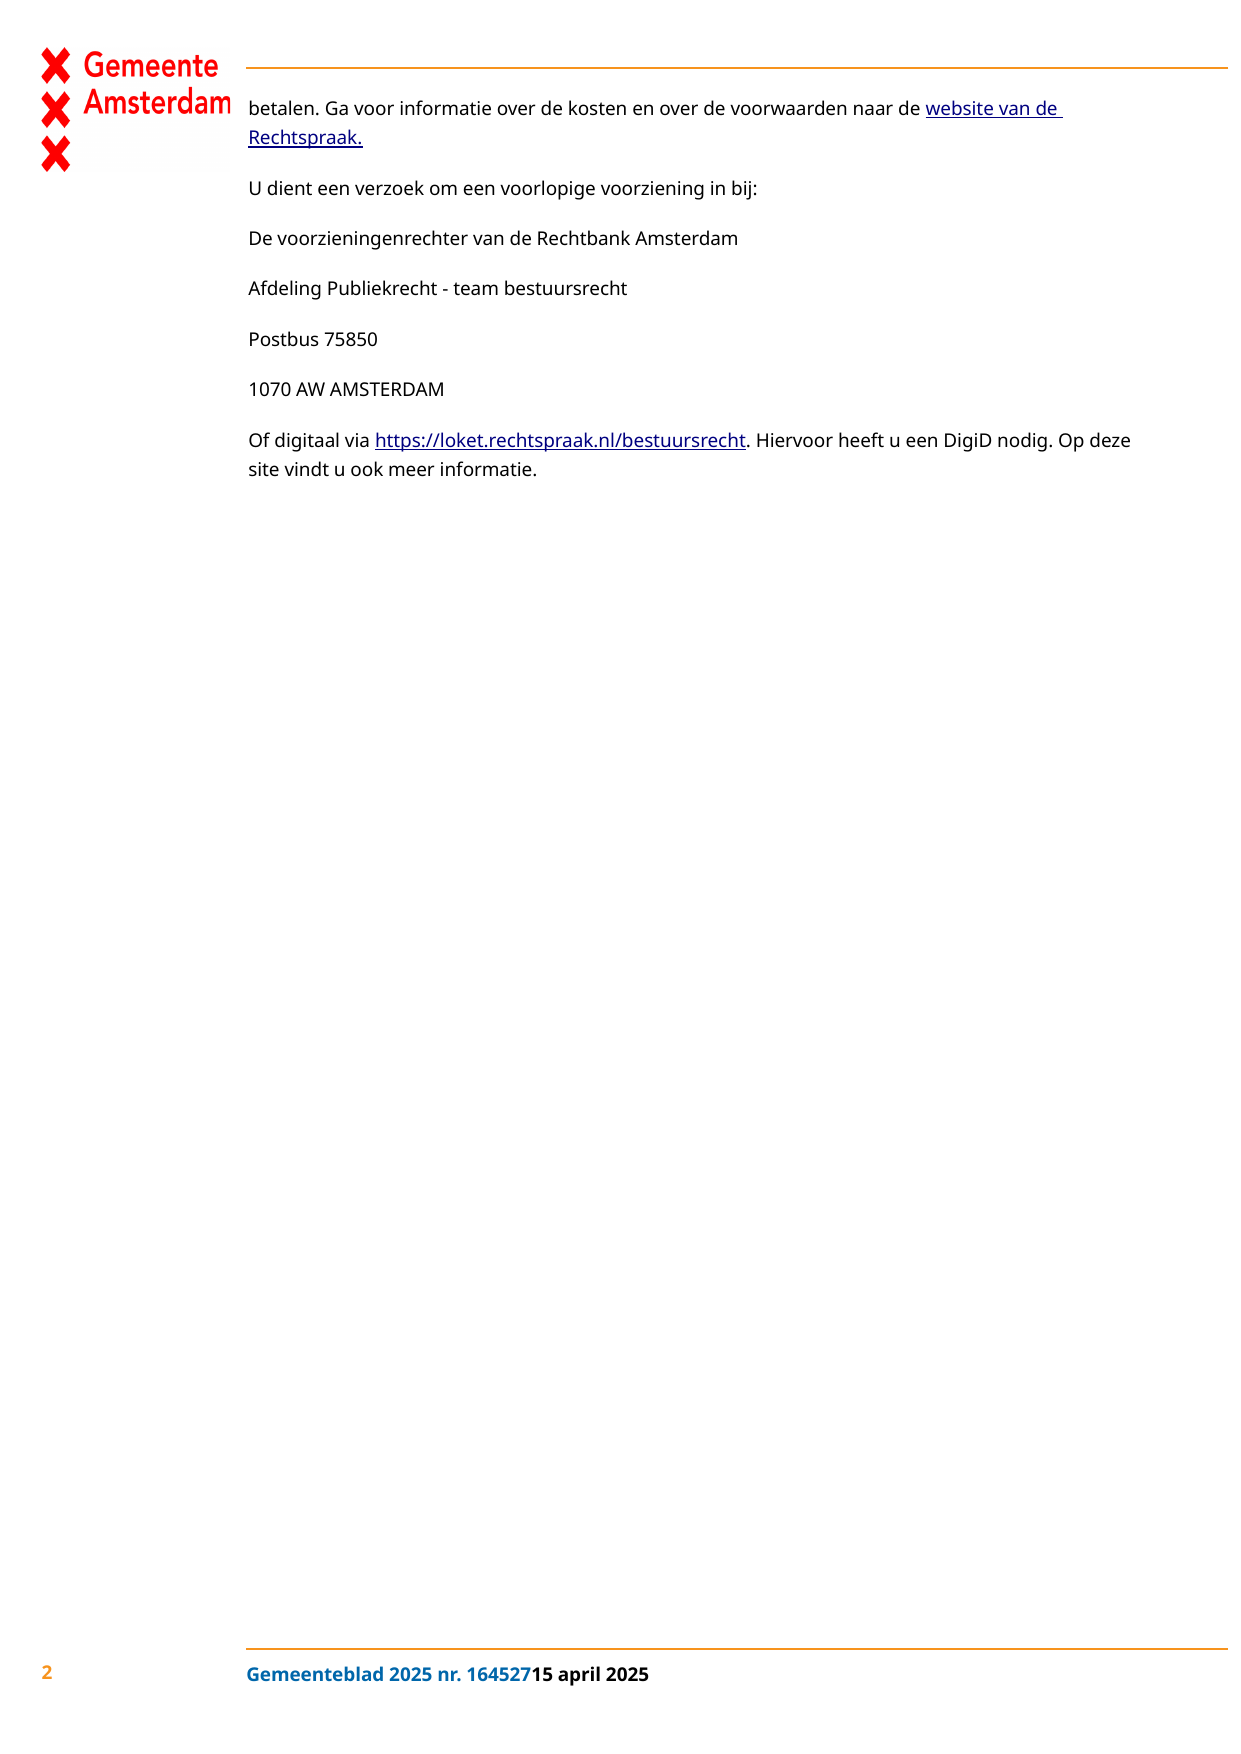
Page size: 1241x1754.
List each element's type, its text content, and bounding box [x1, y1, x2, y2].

text De voorzieningenrechter van de Rechtbank Amsterdam [248, 225, 1152, 251]
picture [41, 47, 231, 172]
text U dient een verzoek om een voorlopige voorziening in bij: [248, 175, 1152, 201]
text Of digitaal via https://loket.rechtspraak.nl/bestuursrecht. Hiervoor heeft u een DigiD nodig. Op deze site vindt u ook meer informatie. [248, 427, 1152, 482]
text Afdeling Publiekrecht - team bestuursrecht [248, 276, 1152, 301]
text Postbus 75850 [248, 326, 1152, 352]
text betalen. Ga voor informatie over de kosten en over de voorwaarden naar de website van de Rechtspraak. [248, 95, 1152, 150]
text 1070 AW AMSTERDAM [248, 376, 1152, 402]
